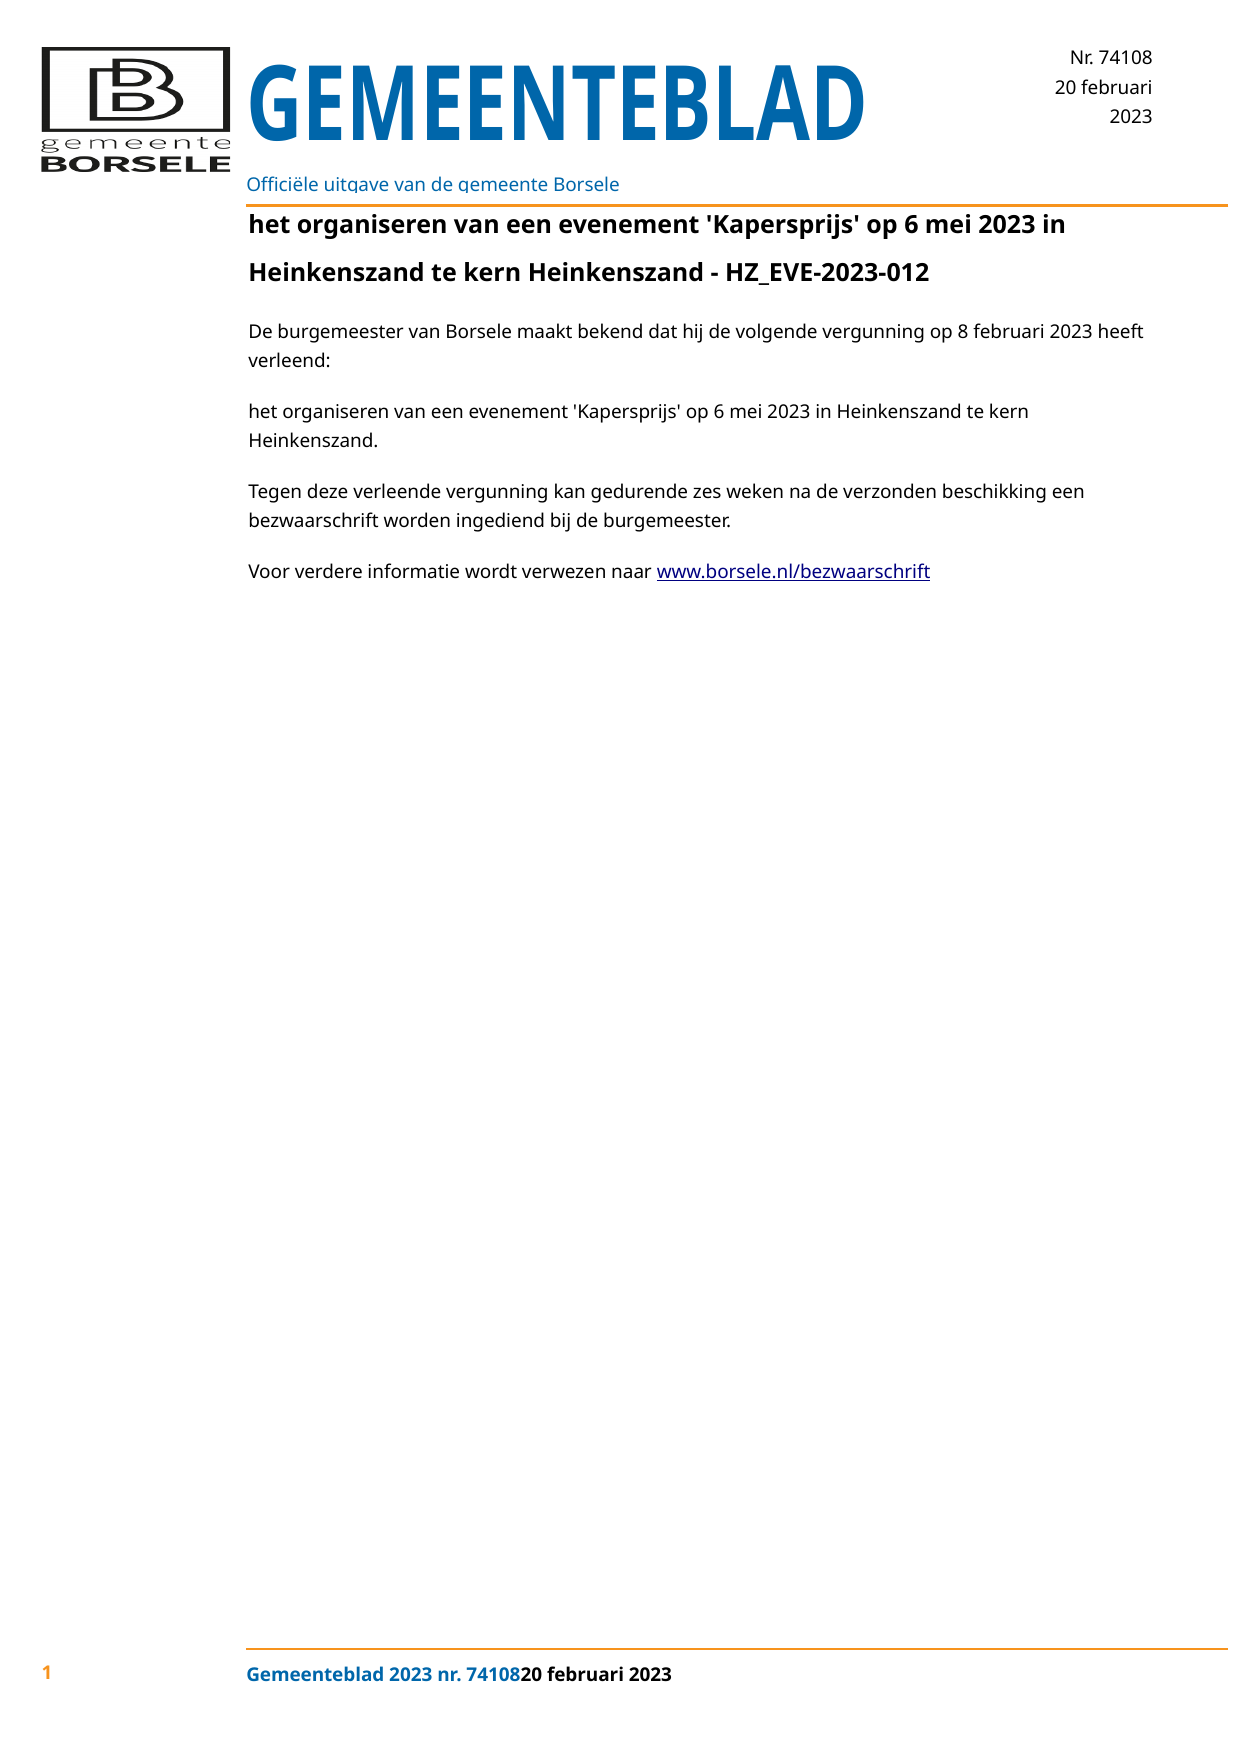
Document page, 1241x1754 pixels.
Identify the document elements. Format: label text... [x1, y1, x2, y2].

text het organiseren van een evenement 'Kapersprijs' op 6 mei 2023 in Heinkenszand te kern Heinkenszand - HZ_EVE-2023-012 [248, 207, 1152, 288]
text Voor verdere informatie wordt verwezen naar www.borsele.nl/bezwaarschrift [248, 558, 1152, 584]
text het organiseren van een evenement 'Kapersprijs' op 6 mei 2023 in Heinkenszand te kern Heinkenszand. [248, 398, 1152, 453]
text Tegen deze verleende vergunning kan gedurende zes weken na de verzonden beschikking een bezwaarschrift worden ingediend bij de burgemeester. [248, 478, 1152, 533]
picture [41, 47, 231, 172]
text De burgemeester van Borsele maakt bekend dat hij de volgende vergunning op 8 februari 2023 heeft verleend: [248, 318, 1152, 373]
